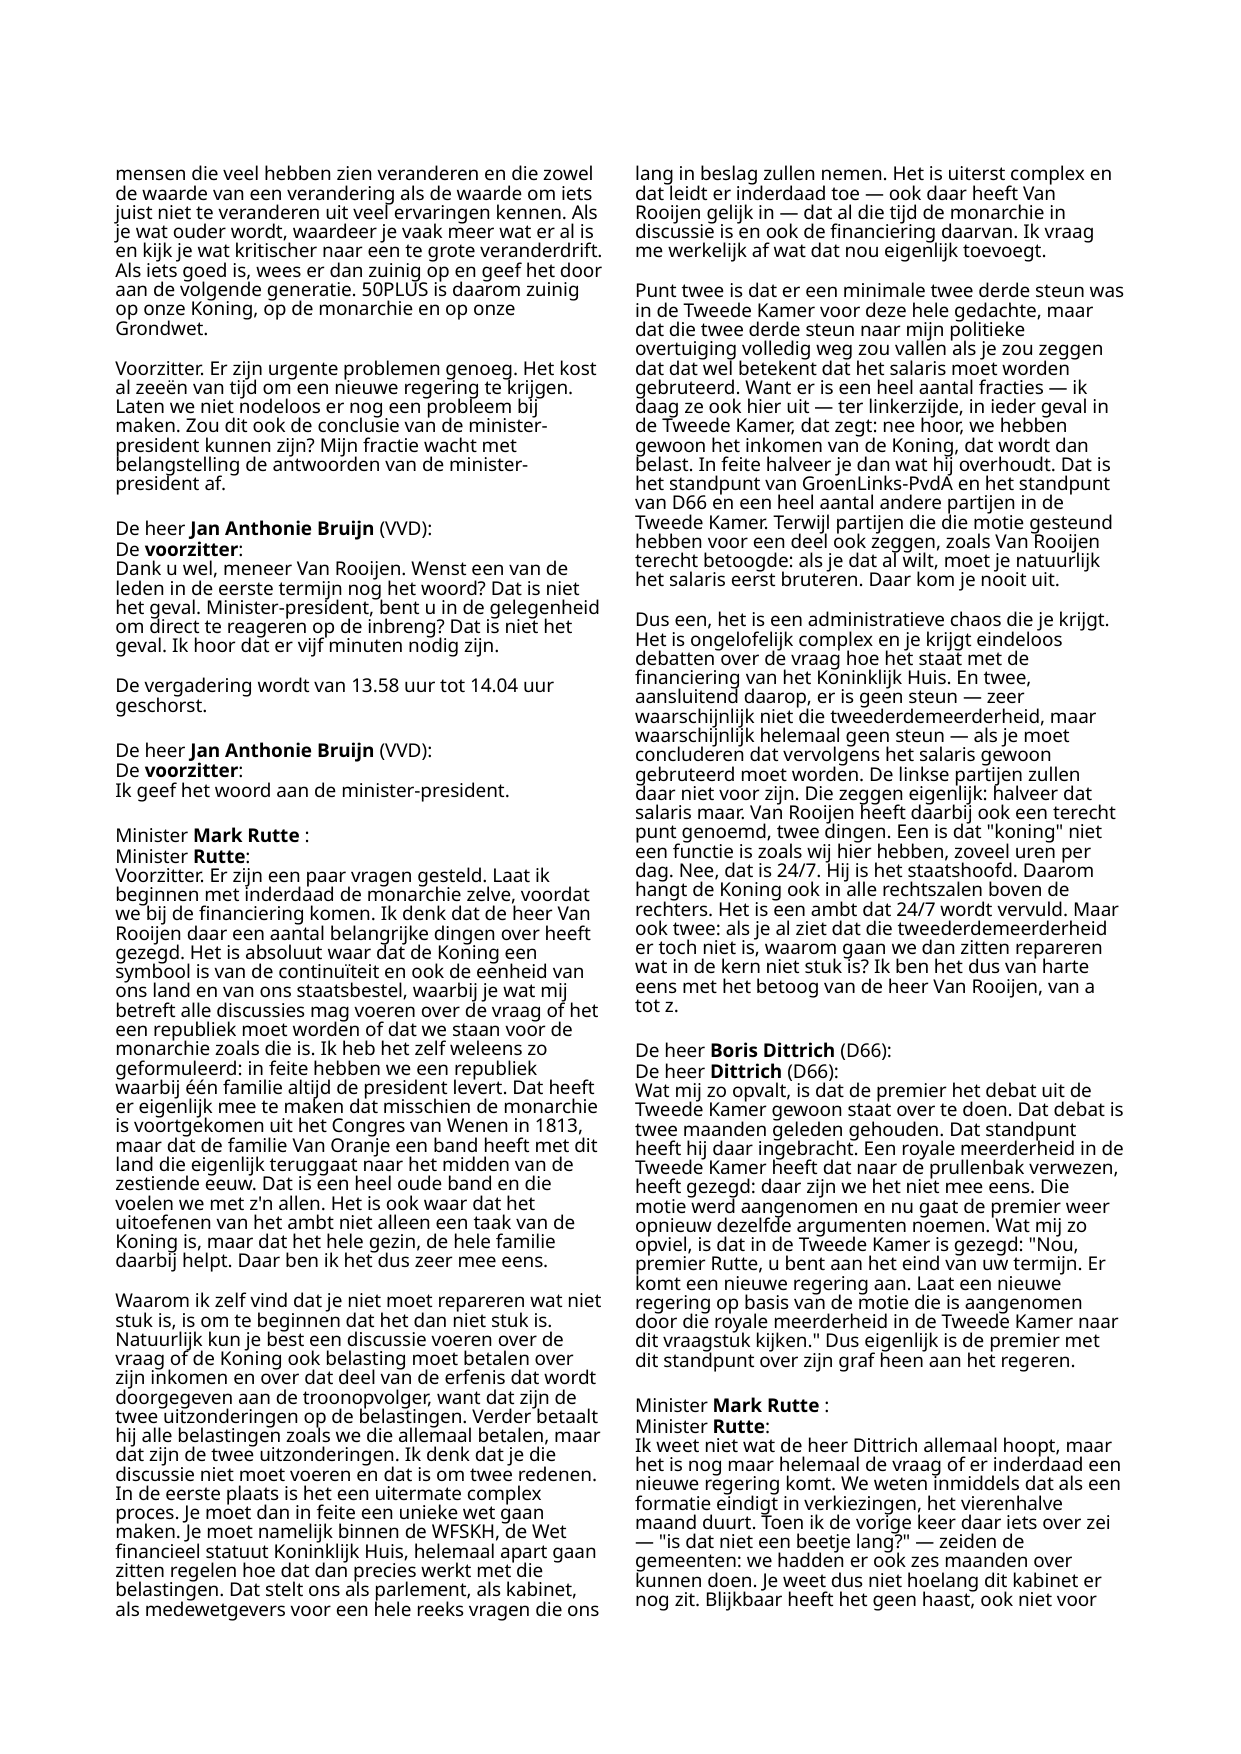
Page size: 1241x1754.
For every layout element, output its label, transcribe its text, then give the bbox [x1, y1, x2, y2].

text De vergadering wordt van 13.58 uur tot 14.04 uur geschorst. [115, 677, 605, 716]
text Dank u wel, meneer Van Rooijen. Wenst een van de leden in de eerste termijn nog het woord? Dat is niet het geval. Minister-president, bent u in de gelegenheid om direct te reageren op de inbreng? Dat is niet het geval. Ik hoor dat er vijf minuten nodig zijn. [115, 560, 605, 657]
text Punt twee is dat er een minimale twee derde steun was in de Tweede Kamer voor deze hele gedachte, maar dat die twee derde steun naar mijn politieke overtuiging volledig weg zou vallen als je zou zeggen dat dat wel betekent dat het salaris moet worden gebruteerd. Want er is een heel aantal fracties — ik daag ze ook hier uit — ter linkerzijde, in ieder geval in de Tweede Kamer, dat zegt: nee hoor, we hebben gewoon het inkomen van de Koning, dat wordt dan belast. In feite halveer je dan wat hij overhoudt. Dat is het standpunt van GroenLinks-PvdA en het standpunt van D66 en een heel aantal andere partijen in de Tweede Kamer. Terwijl partijen die die motie gesteund hebben voor een deel ook zeggen, zoals Van Rooijen terecht betoogde: als je dat al wilt, moet je natuurlijk het salaris eerst bruteren. Daar kom je nooit uit. [635, 282, 1125, 591]
text Minister Mark Rutte : [635, 1392, 1125, 1418]
text De heer Dittrich (D66): [635, 1063, 1125, 1082]
text De heer Jan Anthonie Bruijn (VVD): [115, 515, 605, 541]
text De heer Boris Dittrich (D66): [635, 1037, 1125, 1063]
text De heer Jan Anthonie Bruijn (VVD): [115, 737, 605, 762]
text Voorzitter. Er zijn urgente problemen genoeg. Het kost al zeeën van tijd om een nieuwe regering te krijgen. Laten we niet nodeloos er nog een probleem bij maken. Zou dit ook de conclusie van de minister-president kunnen zijn? Mijn fractie wacht met belangstelling de antwoorden van de minister-president af. [115, 359, 605, 494]
text Ik geef het woord aan de minister-president. [115, 782, 605, 801]
text Wat mij zo opvalt, is dat de premier het debat uit de Tweede Kamer gewoon staat over te doen. Dat debat is twee maanden geleden gehouden. Dat standpunt heeft hij daar ingebracht. Een royale meerderheid in de Tweede Kamer heeft dat naar de prullenbak verwezen, heeft gezegd: daar zijn we het niet mee eens. Die motie werd aangenomen en nu gaat de premier weer opnieuw dezelfde argumenten noemen. Wat mij zo opviel, is dat in de Tweede Kamer is gezegd: "Nou, premier Rutte, u bent aan het eind van uw termijn. Er komt een nieuwe regering aan. Laat een nieuwe regering op basis van de motie die is aangenomen door die royale meerderheid in de Tweede Kamer naar dit vraagstuk kijken." Dus eigenlijk is de premier met dit standpunt over zijn graf heen aan het regeren. [635, 1082, 1125, 1371]
text Minister Rutte: [635, 1418, 1125, 1437]
text Minister Rutte: [115, 848, 605, 867]
text lang in beslag zullen nemen. Het is uiterst complex en dat leidt er inderdaad toe — ook daar heeft Van Rooijen gelijk in — dat al die tijd de monarchie in discussie is en ook de financiering daarvan. Ik vraag me werkelijk af wat dat nou eigenlijk toevoegt. [635, 165, 1125, 262]
text De voorzitter: [115, 762, 605, 782]
text Voorzitter. Er zijn een paar vragen gesteld. Laat ik beginnen met inderdaad de monarchie zelve, voordat we bij de financiering komen. Ik denk dat de heer Van Rooijen daar een aantal belangrijke dingen over heeft gezegd. Het is absoluut waar dat de Koning een symbool is van de continuïteit en ook de eenheid van ons land en van ons staatsbestel, waarbij je wat mij betreft alle discussies mag voeren over de vraag of het een republiek moet worden of dat we staan voor de monarchie zoals die is. Ik heb het zelf weleens zo geformuleerd: in feite hebben we een republiek waarbij één familie altijd de president levert. Dat heeft er eigenlijk mee te maken dat misschien de monarchie is voortgekomen uit het Congres van Wenen in 1813, maar dat de familie Van Oranje een band heeft met dit land die eigenlijk teruggaat naar het midden van de zestiende eeuw. Dat is een heel oude band en die voelen we met z'n allen. Het is ook waar dat het uitoefenen van het ambt niet alleen een taak van de Koning is, maar dat het hele gezin, de hele familie daarbij helpt. Daar ben ik het dus zeer mee eens. [115, 867, 605, 1272]
text De voorzitter: [115, 541, 605, 560]
text Minister Mark Rutte : [115, 822, 605, 848]
text mensen die veel hebben zien veranderen en die zowel de waarde van een verandering als de waarde om iets juist niet te veranderen uit veel ervaringen kennen. Als je wat ouder wordt, waardeer je vaak meer wat er al is en kijk je wat kritischer naar een te grote veranderdrift. Als iets goed is, wees er dan zuinig op en geef het door aan de volgende generatie. 50PLUS is daarom zuinig op onze Koning, op de monarchie en op onze Grondwet. [115, 165, 605, 339]
text Dus een, het is een administratieve chaos die je krijgt. Het is ongelofelijk complex en je krijgt eindeloos debatten over de vraag hoe het staat met de financiering van het Koninklijk Huis. En twee, aansluitend daarop, er is geen steun — zeer waarschijnlijk niet die tweederdemeerderheid, maar waarschijnlijk helemaal geen steun — als je moet concluderen dat vervolgens het salaris gewoon gebruteerd moet worden. De linkse partijen zullen daar niet voor zijn. Die zeggen eigenlijk: halveer dat salaris maar. Van Rooijen heeft daarbij ook een terecht punt genoemd, twee dingen. Een is dat "koning" niet een functie is zoals wij hier hebben, zoveel uren per dag. Nee, dat is 24/7. Hij is het staatshoofd. Daarom hangt de Koning ook in alle rechtszalen boven de rechters. Het is een ambt dat 24/7 wordt vervuld. Maar ook twee: als je al ziet dat die tweederdemeerderheid er toch niet is, waarom gaan we dan zitten repareren wat in de kern niet stuk is? Ik ben het dus van harte eens met het betoog van de heer Van Rooijen, van a tot z. [635, 611, 1125, 1016]
text Waarom ik zelf vind dat je niet moet repareren wat niet stuk is, is om te beginnen dat het dan niet stuk is. Natuurlijk kun je best een discussie voeren over de vraag of de Koning ook belasting moet betalen over zijn inkomen en over dat deel van de erfenis dat wordt doorgegeven aan de troonopvolger, want dat zijn de twee uitzonderingen op de belastingen. Verder betaalt hij alle belastingen zoals we die allemaal betalen, maar dat zijn de twee uitzonderingen. Ik denk dat je die discussie niet moet voeren en dat is om twee redenen. In de eerste plaats is het een uitermate complex proces. Je moet dan in feite een unieke wet gaan maken. Je moet namelijk binnen de WFSKH, de Wet financieel statuut Koninklijk Huis, helemaal apart gaan zitten regelen hoe dat dan precies werkt met die belastingen. Dat stelt ons als parlement, als kabinet, als medewetgevers voor een hele reeks vragen die ons [115, 1292, 605, 1620]
text Ik weet niet wat de heer Dittrich allemaal hoopt, maar het is nog maar helemaal de vraag of er inderdaad een nieuwe regering komt. We weten inmiddels dat als een formatie eindigt in verkiezingen, het vierenhalve maand duurt. Toen ik de vorige keer daar iets over zei — "is dat niet een beetje lang?" — zeiden de gemeenten: we hadden er ook zes maanden over kunnen doen. Je weet dus niet hoelang dit kabinet er nog zit. Blijkbaar heeft het geen haast, ook niet voor [635, 1437, 1125, 1610]
